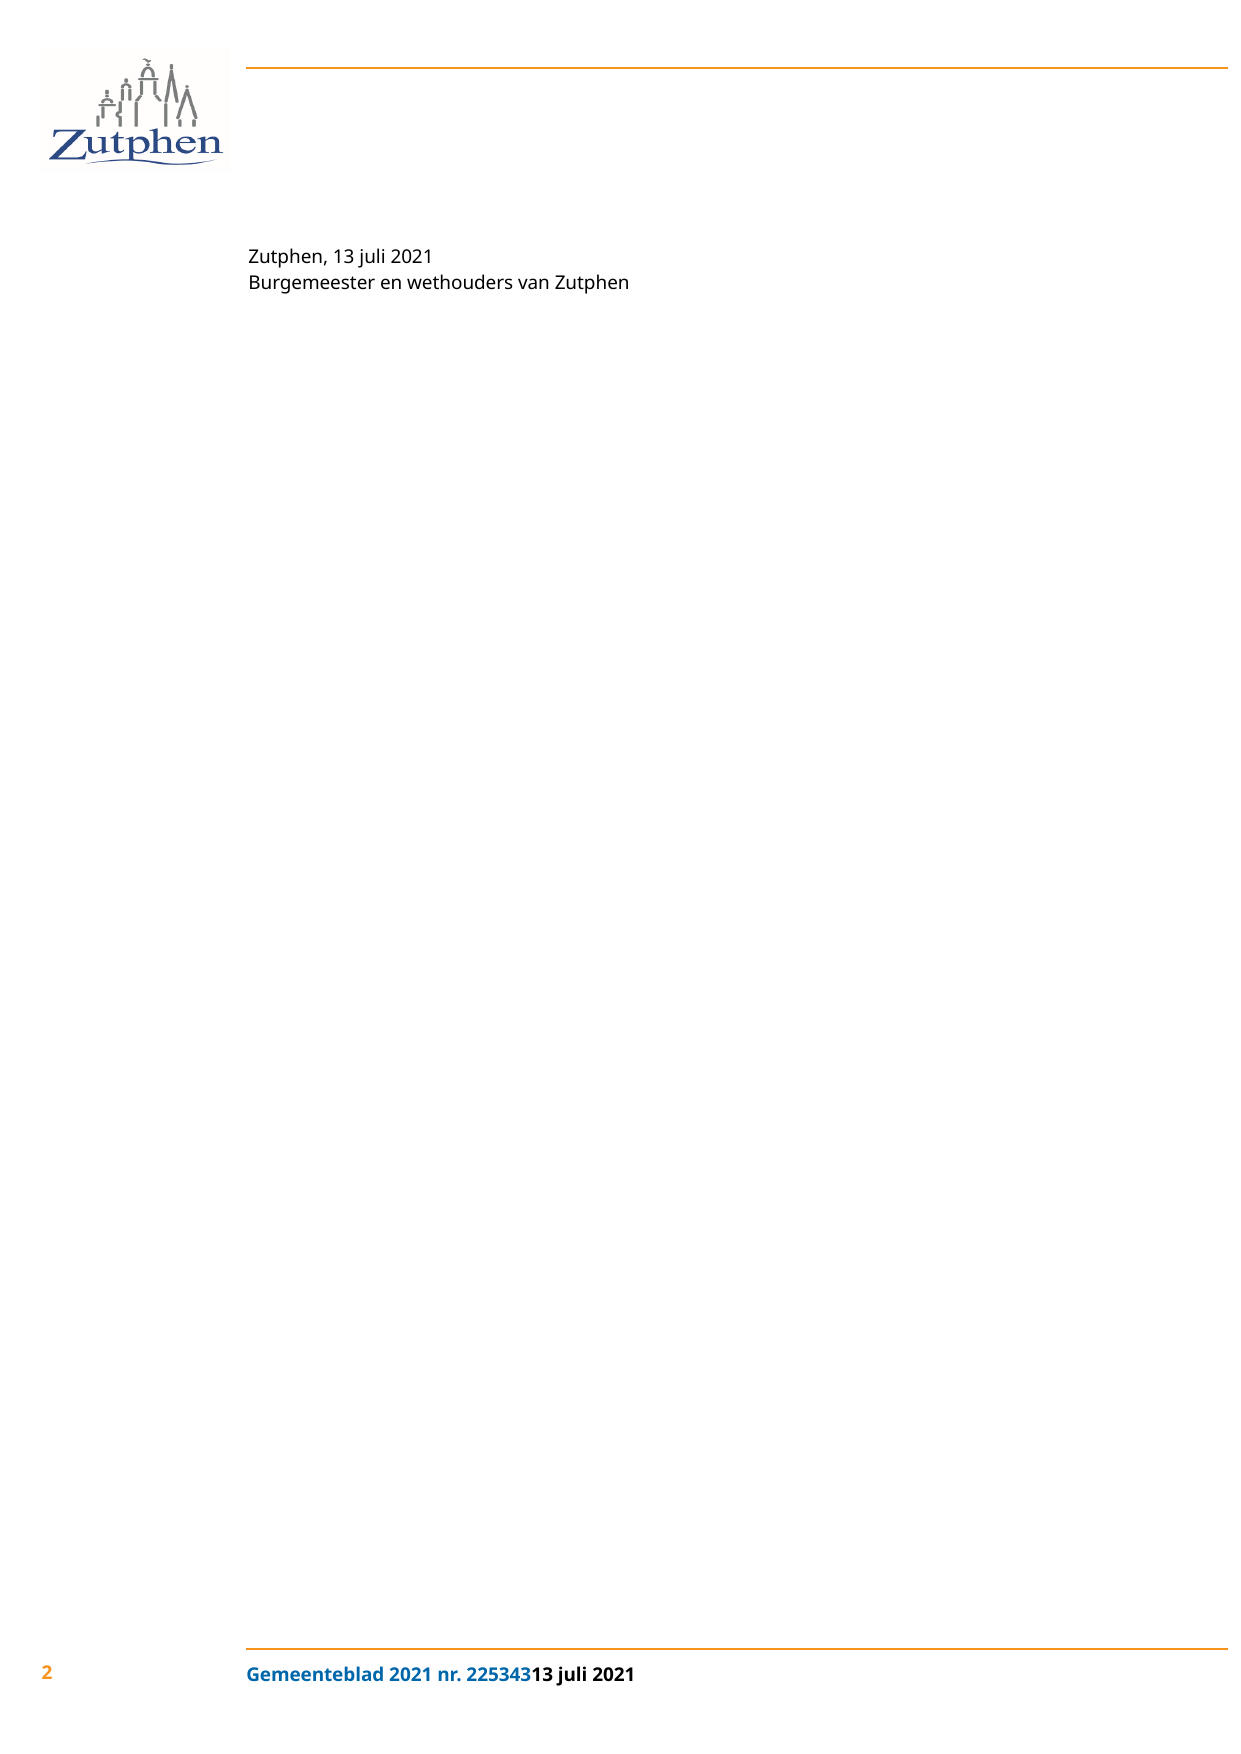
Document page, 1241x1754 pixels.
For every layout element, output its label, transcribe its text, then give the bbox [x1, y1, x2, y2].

text Burgemeester en wethouders van Zutphen [248, 269, 1152, 295]
text Zutphen, 13 juli 2021 [248, 243, 1152, 269]
picture [41, 47, 231, 172]
